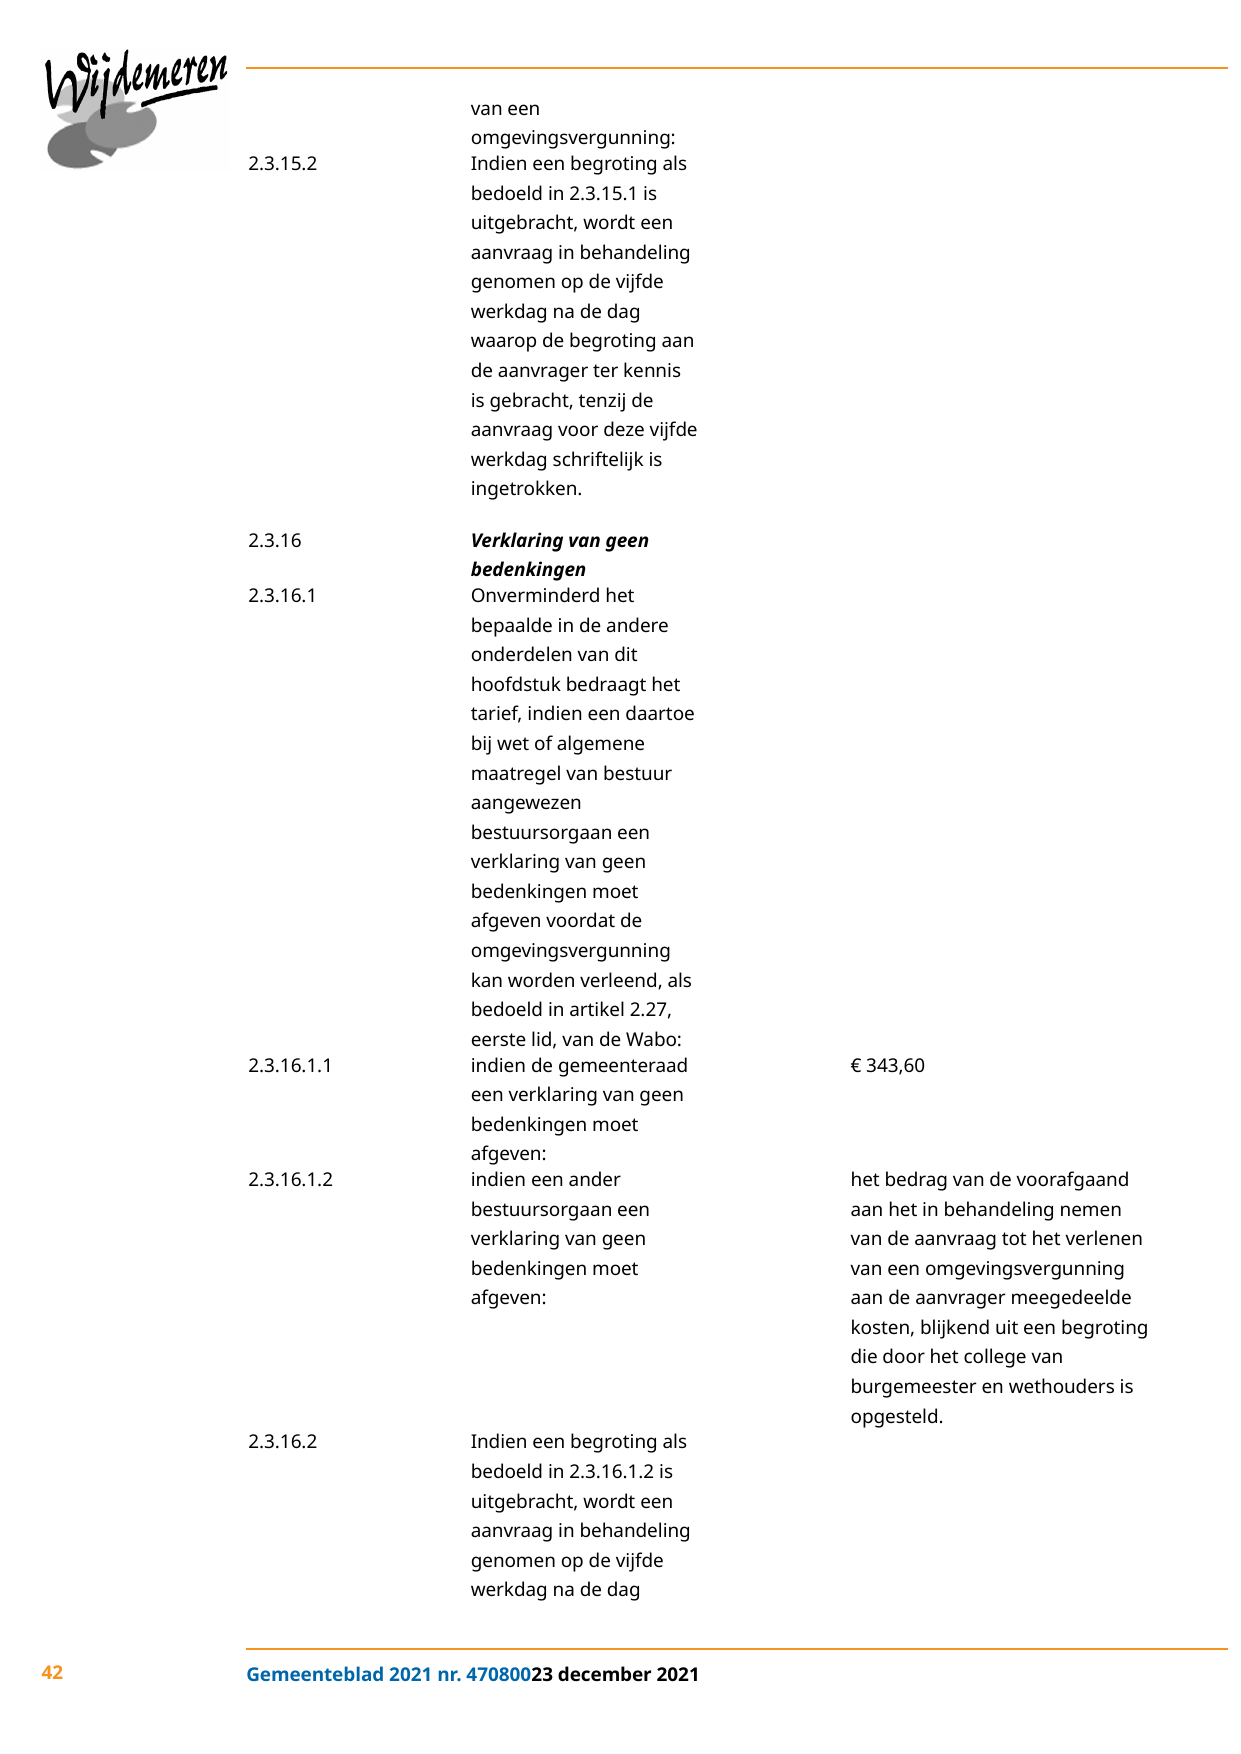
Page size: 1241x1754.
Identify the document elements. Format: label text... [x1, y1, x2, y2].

table_cell [700, 1166, 850, 1429]
table_cell 2.3.16.2 [248, 1429, 471, 1602]
table_cell [1001, 1429, 1152, 1602]
table_cell [1001, 501, 1152, 527]
table_cell [850, 150, 1001, 501]
table_cell het bedrag van de voorafgaand aan het in behandeling nemen van de aanvraag tot het verlenen van een omgevingsvergunning aan de aanvrager meegedeelde kosten, blijkend uit een begroting die door het college van burgemeester en wethouders is opgesteld. [850, 1166, 1152, 1429]
table_cell Indien een begroting als bedoeld in 2.3.15.1 is uitgebracht, wordt een aanvraag in behandeling genomen op de vijfde werkdag na de dag waarop de begroting aan de aanvrager ter kennis is gebracht, tenzij de aanvraag voor deze vijfde werkdag schriftelijk is ingetrokken. [471, 150, 700, 501]
table_cell [1001, 527, 1152, 582]
table_cell [1001, 1052, 1152, 1166]
table_cell indien een ander bestuursorgaan een verklaring van geen bedenkingen moet afgeven: [471, 1166, 700, 1429]
table_cell [248, 501, 471, 527]
table_cell 2.3.16.1.2 [248, 1166, 471, 1429]
table_cell Onverminderd het bepaalde in de andere onderdelen van dit hoofdstuk bedraagt het tarief, indien een daartoe bij wet of algemene maatregel van bestuur aangewezen bestuursorgaan een verklaring van geen bedenkingen moet afgeven voordat de omgevingsvergunning kan worden verleend, als bedoeld in artikel 2.27, eerste lid, van de Wabo: [471, 582, 700, 1052]
table_cell [700, 1052, 850, 1166]
table_cell 2.3.15.2 [248, 150, 471, 501]
table_cell Indien een begroting als bedoeld in 2.3.16.1.2 is uitgebracht, wordt een aanvraag in behandeling genomen op de vijfde werkdag na de dag [471, 1429, 700, 1602]
table_cell 2.3.16.1.1 [248, 1052, 471, 1166]
table_cell [700, 582, 850, 1052]
table_cell 2.3.16.1 [248, 582, 471, 1052]
table_cell [471, 501, 700, 527]
table_cell € 343,60 [850, 1052, 1001, 1166]
table_cell [850, 1429, 1001, 1602]
table_cell [850, 95, 1152, 150]
table_cell Verklaring van geen bedenkingen [471, 527, 700, 582]
table_cell [700, 95, 850, 150]
table_cell indien de gemeenteraad een verklaring van geen bedenkingen moet afgeven: [471, 1052, 700, 1166]
picture [41, 47, 231, 172]
table_cell [700, 150, 850, 501]
table_cell [1001, 582, 1152, 1052]
table_cell [700, 1429, 850, 1602]
table_cell [248, 95, 471, 150]
table_cell [850, 501, 1001, 527]
table_cell [850, 582, 1001, 1052]
table_cell [700, 501, 850, 527]
table_cell [1001, 150, 1152, 501]
table_cell [700, 527, 850, 582]
table_cell van een omgevingsvergunning: [471, 95, 700, 150]
table_cell [850, 527, 1001, 582]
table_cell 2.3.16 [248, 527, 471, 582]
